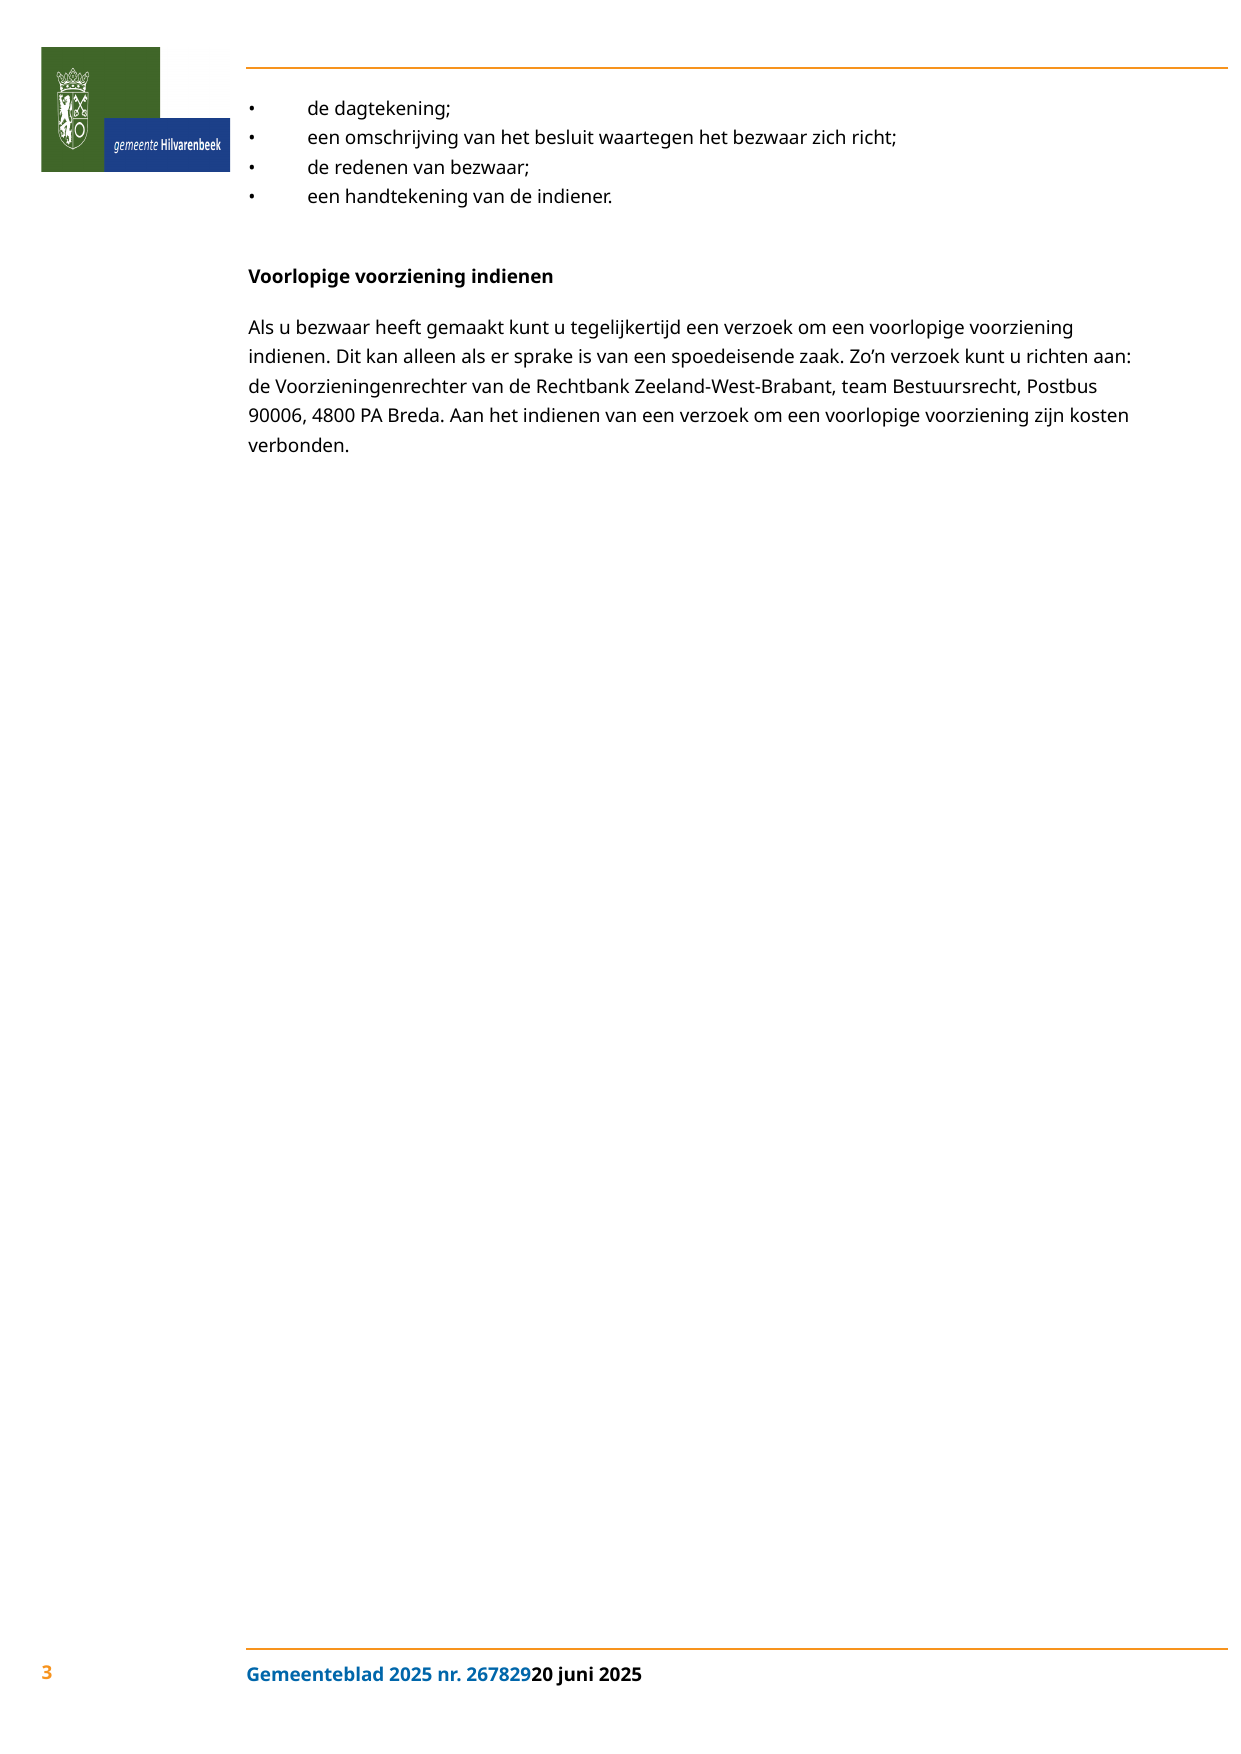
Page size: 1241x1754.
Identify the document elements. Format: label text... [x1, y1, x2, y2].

picture [41, 47, 231, 172]
text Als u bezwaar heeft gemaakt kunt u tegelijkertijd een verzoek om een voorlopige voorziening indienen. Dit kan alleen als er sprake is van een spoedeisende zaak. Zo’n verzoek kunt u richten aan: de Voorzieningenrechter van de Rechtbank Zeeland-West-Brabant, team Bestuursrecht, Postbus 90006, 4800 PA Breda. Aan het indienen van een verzoek om een voorlopige voorziening zijn kosten verbonden. [248, 314, 1152, 458]
list de redenen van bezwaar; [248, 154, 1152, 180]
text Voorlopige voorziening indienen [248, 263, 1152, 289]
list de dagtekening; [248, 95, 1152, 121]
list een handtekening van de indiener. [248, 183, 1152, 209]
list een omschrijving van het besluit waartegen het bezwaar zich richt; [248, 124, 1152, 150]
